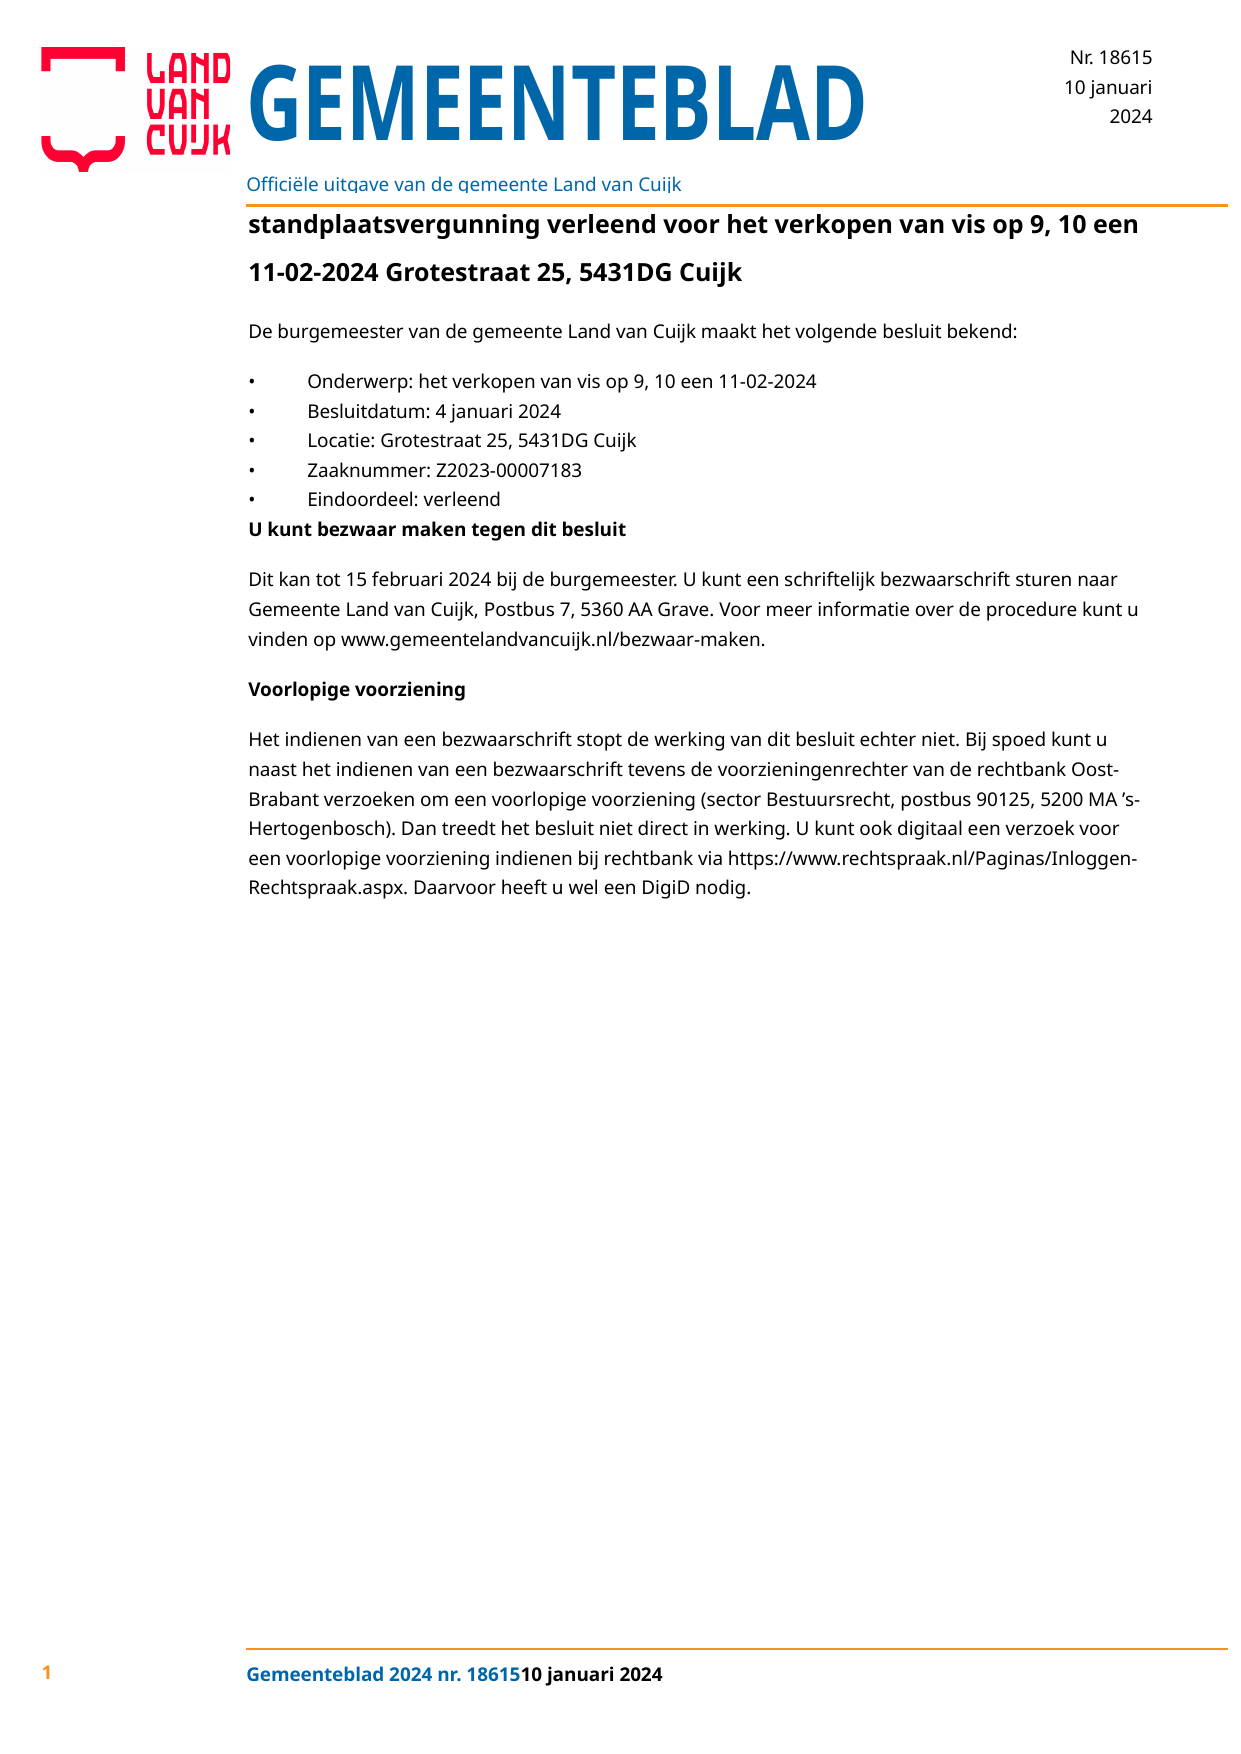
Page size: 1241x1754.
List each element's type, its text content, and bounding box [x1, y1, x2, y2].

list Eindoordeel: verleend [248, 487, 1152, 512]
text Voorlopige voorziening [248, 676, 1152, 702]
list Zaaknummer: Z2023-00007183 [248, 457, 1152, 483]
list Locatie: Grotestraat 25, 5431DG Cuijk [248, 427, 1152, 453]
picture [41, 47, 231, 172]
text De burgemeester van de gemeente Land van Cuijk maakt het volgende besluit bekend: [248, 318, 1152, 344]
text Het indienen van een bezwaarschrift stopt de werking van dit besluit echter niet. Bij spoed kunt u naast het indienen van een bezwaarschrift tevens de voorzieningenrechter van de rechtbank Oost-Brabant verzoeken om een voorlopige voorziening (sector Bestuursrecht, postbus 90125, 5200 MA ’s-Hertogenbosch). Dan treedt het besluit niet direct in werking. U kunt ook digitaal een verzoek voor een voorlopige voorziening indienen bij rechtbank via https://www.rechtspraak.nl/Paginas/Inloggen-Rechtspraak.aspx. Daarvoor heeft u wel een DigiD nodig. [248, 727, 1152, 900]
text standplaatsvergunning verleend voor het verkopen van vis op 9, 10 een 11-02-2024 Grotestraat 25, 5431DG Cuijk [248, 207, 1152, 288]
text Dit kan tot 15 februari 2024 bij de burgemeester. U kunt een schriftelijk bezwaarschrift sturen naar Gemeente Land van Cuijk, Postbus 7, 5360 AA Grave. Voor meer informatie over de procedure kunt u vinden op www.gemeentelandvancuijk.nl/bezwaar-maken. [248, 567, 1152, 652]
list Besluitdatum: 4 januari 2024 [248, 398, 1152, 424]
list Onderwerp: het verkopen van vis op 9, 10 een 11-02-2024 [248, 368, 1152, 394]
text U kunt bezwaar maken tegen dit besluit [248, 516, 1152, 542]
